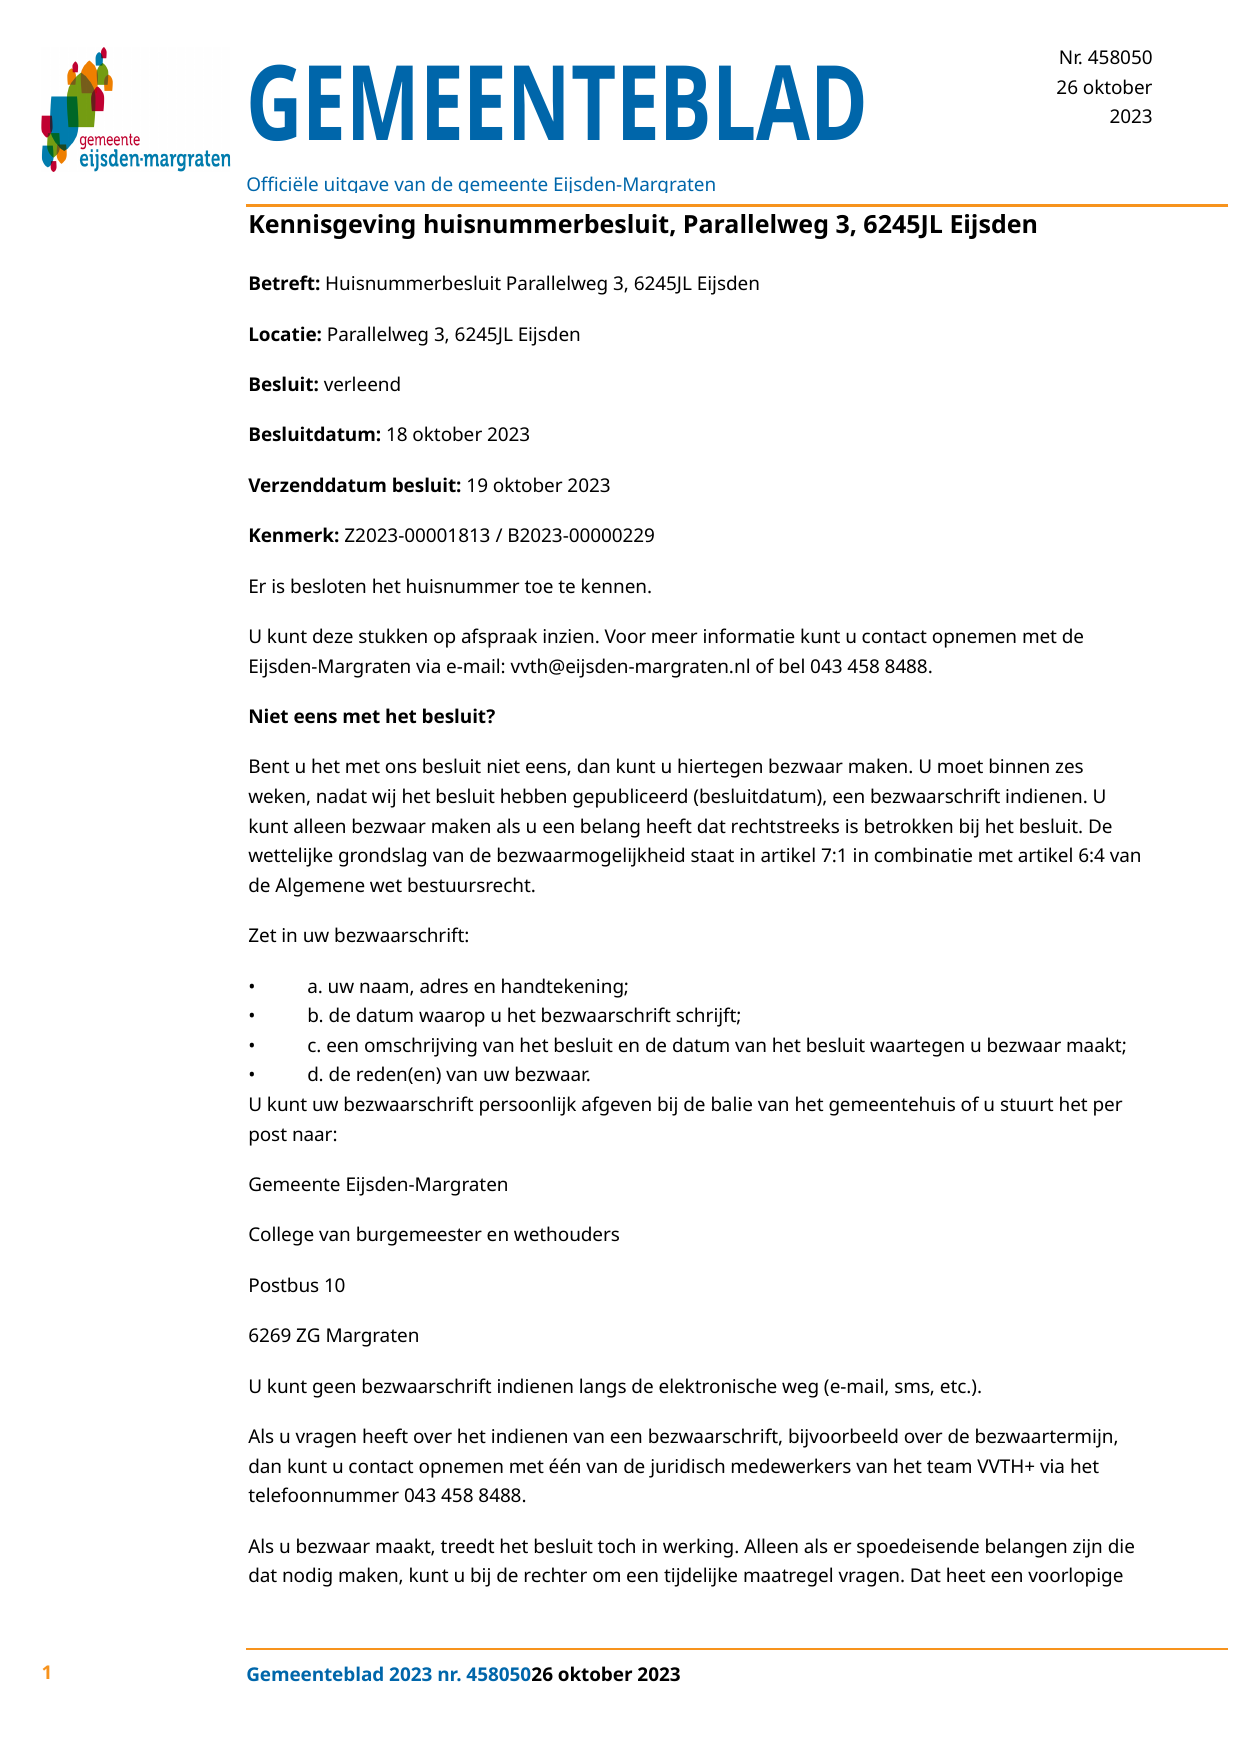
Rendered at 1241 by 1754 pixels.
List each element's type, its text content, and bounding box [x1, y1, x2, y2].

text Besluit: verleend [248, 371, 1152, 397]
text Kenmerk: Z2023-00001813 / B2023-00000229 [248, 522, 1152, 548]
text Betreft: Huisnummerbesluit Parallelweg 3, 6245JL Eijsden [248, 270, 1152, 296]
text Als u bezwaar maakt, treedt het besluit toch in werking. Alleen als er spoedeisende belangen zijn die dat nodig maken, kunt u bij de rechter om een tijdelijke maatregel vragen. Dat heet een voorlopige [248, 1533, 1152, 1588]
text Kennisgeving huisnummerbesluit, Parallelweg 3, 6245JL Eijsden [248, 207, 1152, 241]
text College van burgemeester en wethouders [248, 1222, 1152, 1247]
text Besluitdatum: 18 oktober 2023 [248, 422, 1152, 447]
text Als u vragen heeft over het indienen van een bezwaarschrift, bijvoorbeeld over de bezwaartermijn, dan kunt u contact opnemen met één van de juridisch medewerkers van het team VVTH+ via het telefoonnummer 043 458 8488. [248, 1423, 1152, 1508]
text U kunt geen bezwaarschrift indienen langs de elektronische weg (e-mail, sms, etc.). [248, 1373, 1152, 1398]
text U kunt uw bezwaarschrift persoonlijk afgeven bij de balie van het gemeentehuis of u stuurt het per post naar: [248, 1091, 1152, 1146]
text Zet in uw bezwaarschrift: [248, 922, 1152, 948]
text Gemeente Eijsden-Margraten [248, 1171, 1152, 1197]
text Locatie: Parallelweg 3, 6245JL Eijsden [248, 321, 1152, 346]
text Bent u het met ons besluit niet eens, dan kunt u hiertegen bezwaar maken. U moet binnen zes weken, nadat wij het besluit hebben gepubliceerd (besluitdatum), een bezwaarschrift indienen. U kunt alleen bezwaar maken als u een belang heeft dat rechtstreeks is betrokken bij het besluit. De wettelijke grondslag van de bezwaarmogelijkheid staat in artikel 7:1 in combinatie met artikel 6:4 van de Algemene wet bestuursrecht. [248, 754, 1152, 898]
list c. een omschrijving van het besluit en de datum van het besluit waartegen u bezwaar maakt; [248, 1032, 1152, 1058]
text Postbus 10 [248, 1272, 1152, 1298]
text Er is besloten het huisnummer toe te kennen. [248, 573, 1152, 598]
text Verzenddatum besluit: 19 oktober 2023 [248, 472, 1152, 498]
text U kunt deze stukken op afspraak inzien. Voor meer informatie kunt u contact opnemen met de Eijsden-Margraten via e-mail: vvth@eijsden-margraten.nl of bel 043 458 8488. [248, 623, 1152, 678]
picture [41, 47, 231, 172]
list b. de datum waarop u het bezwaarschrift schrijft; [248, 1002, 1152, 1028]
text 6269 ZG Margraten [248, 1322, 1152, 1348]
text Niet eens met het besluit? [248, 703, 1152, 729]
list d. de reden(en) van uw bezwaar. [248, 1062, 1152, 1087]
list a. uw naam, adres en handtekening; [248, 973, 1152, 998]
